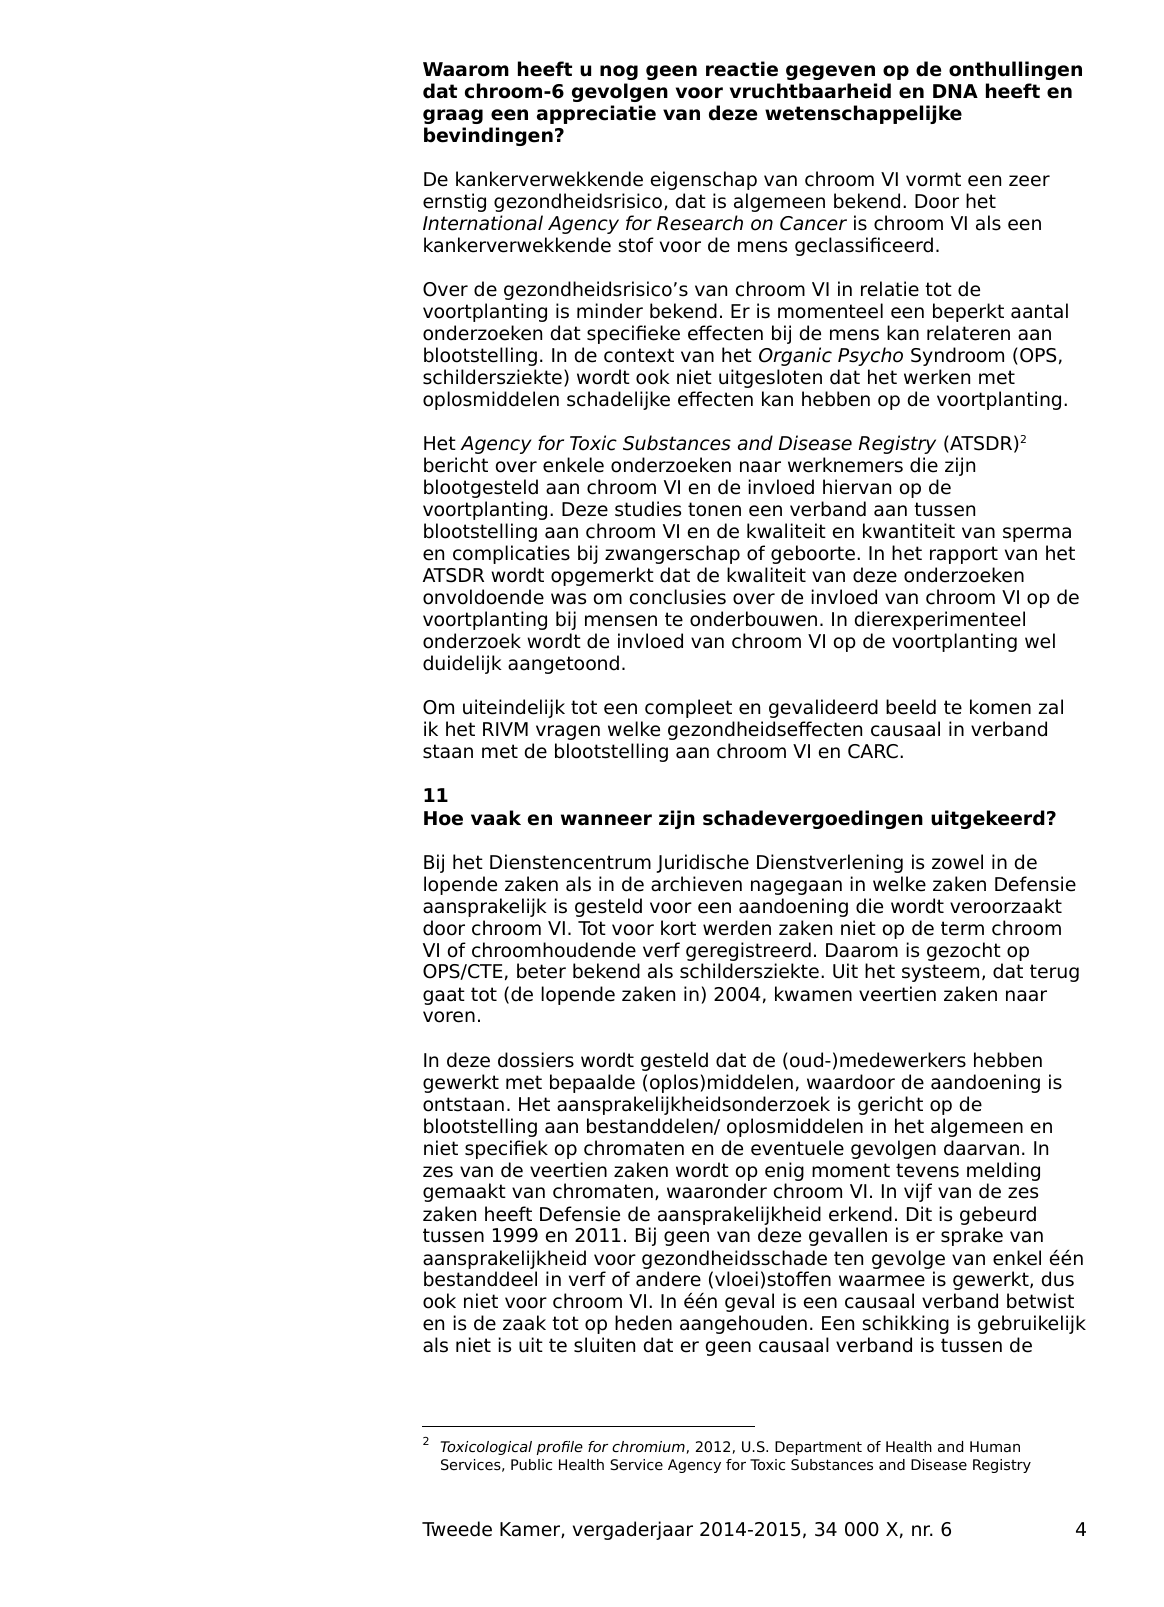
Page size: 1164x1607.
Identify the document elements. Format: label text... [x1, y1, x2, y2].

text In deze dossiers wordt gesteld dat de (oud-)medewerkers hebben gewerkt met bepaalde (oplos)middelen, waardoor de aandoening is ontstaan. Het aansprakelijkheidsonderzoek is gericht op de blootstelling aan bestanddelen/ oplosmiddelen in het algemeen en niet specifiek op chromaten en de eventuele gevolgen daarvan. In zes van de veertien zaken wordt op enig moment tevens melding gemaakt van chromaten, waaronder chroom VI. In vijf van de zes zaken heeft Defensie de aansprakelijkheid erkend. Dit is gebeurd tussen 1999 en 2011. Bij geen van deze gevallen is er sprake van aansprakelijkheid voor gezondheidsschade ten gevolge van enkel één bestanddeel in verf of andere (vloei)stoffen waarmee is gewerkt, dus ook niet voor chroom VI. In één geval is een causaal verband betwist en is de zaak tot op heden aangehouden. Een schikking is gebruikelijk als niet is uit te sluiten dat er geen causaal verband is tussen de [422, 1049, 1087, 1357]
text 11 [422, 785, 1087, 807]
text Hoe vaak en wanneer zijn schadevergoedingen uitgekeerd? [422, 807, 1087, 829]
text Om uiteindelijk tot een compleet en gevalideerd beeld te komen zal ik het RIVM vragen welke gezondheidseffecten causaal in verband staan met de blootstelling aan chroom VI en CARC. [422, 697, 1087, 763]
text Over de gezondheidsrisico’s van chroom VI in relatie tot de voortplanting is minder bekend. Er is momenteel een beperkt aantal onderzoeken dat specifieke effecten bij de mens kan relateren aan blootstelling. In de context van het Organic Psycho Syndroom (OPS, schildersziekte) wordt ook niet uitgesloten dat het werken met oplosmiddelen schadelijke effecten kan hebben op de voortplanting. [422, 279, 1087, 411]
text Toxicological profile for chromium, 2012, U.S. Department of Health and Human Services, Public Health Service Agency for Toxic Substances and Disease Registry [422, 1435, 1087, 1474]
text De kankerverwekkende eigenschap van chroom VI vormt een zeer ernstig gezondheidsrisico, dat is algemeen bekend. Door het International Agency for Research on Cancer is chroom VI als een kankerverwekkende stof voor de mens geclassificeerd. [422, 169, 1087, 257]
text Bij het Dienstencentrum Juridische Dienstverlening is zowel in de lopende zaken als in de archieven nagegaan in welke zaken Defensie aansprakelijk is gesteld voor een aandoening die wordt veroorzaakt door chroom VI. Tot voor kort werden zaken niet op de term chroom VI of chroomhoudende verf geregistreerd. Daarom is gezocht op OPS/CTE, beter bekend als schildersziekte. Uit het systeem, dat terug gaat tot (de lopende zaken in) 2004, kwamen veertien zaken naar voren. [422, 852, 1087, 1027]
text Waarom heeft u nog geen reactie gegeven op de onthullingen dat chroom-6 gevolgen voor vruchtbaarheid en DNA heeft en graag een appreciatie van deze wetenschappelijke bevindingen? [422, 59, 1087, 147]
text Het Agency for Toxic Substances and Disease Registry (ATSDR) bericht over enkele onderzoeken naar werknemers die zijn blootgesteld aan chroom VI en de invloed hiervan op de voortplanting. Deze studies tonen een verband aan tussen blootstelling aan chroom VI en de kwaliteit en kwantiteit van sperma en complicaties bij zwangerschap of geboorte. In het rapport van het ATSDR wordt opgemerkt dat de kwaliteit van deze onderzoeken onvoldoende was om conclusies over de invloed van chroom VI op de voortplanting bij mensen te onderbouwen. In dierexperimenteel onderzoek wordt de invloed van chroom VI op de voortplanting wel duidelijk aangetoond. [422, 433, 1087, 675]
